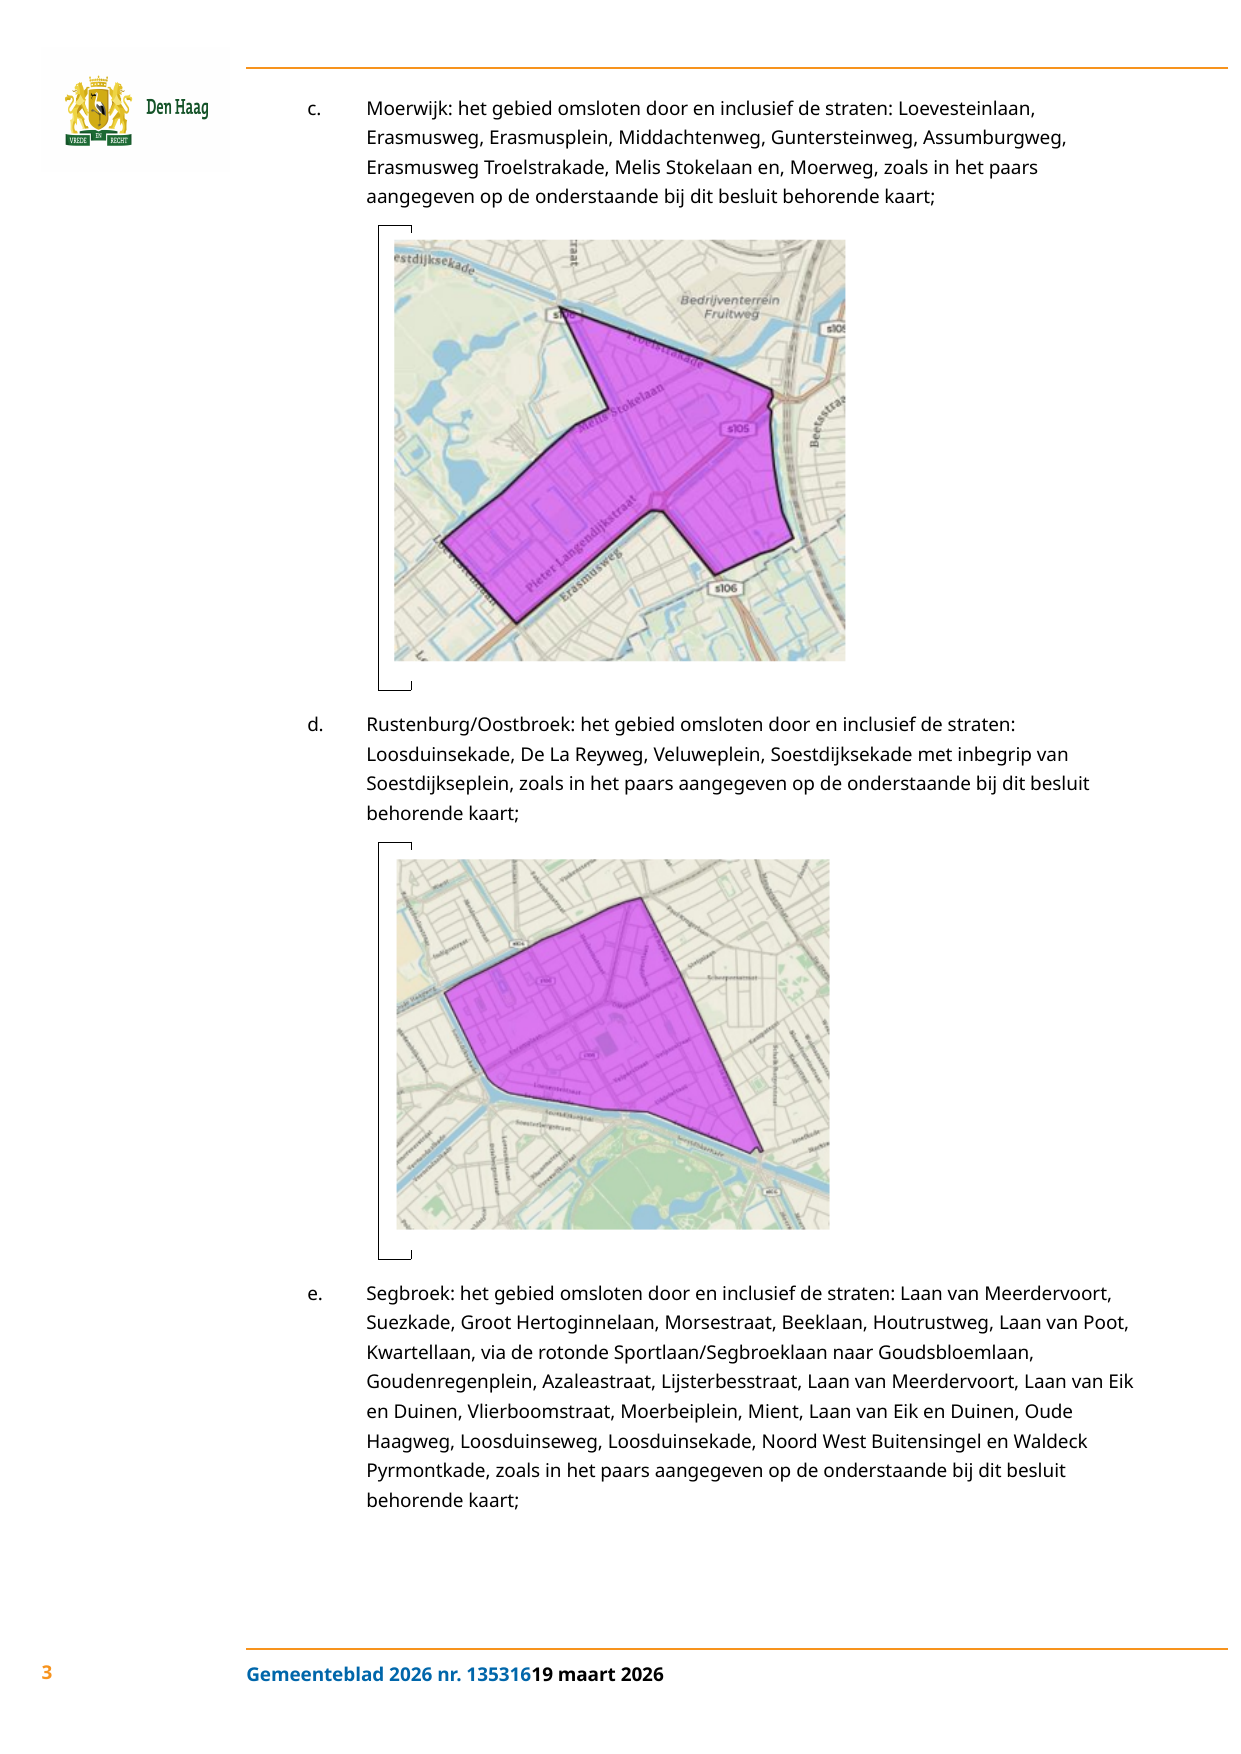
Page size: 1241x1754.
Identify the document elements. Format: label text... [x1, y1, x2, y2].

list Segbroek: het gebied omsloten door en inclusief de straten: Laan van Meerdervoort, Suezkade, Groot Hertoginnelaan, Morsestraat, Beeklaan, Houtrustweg, Laan van Poot, Kwartellaan, via de rotonde Sportlaan/Segbroeklaan naar Goudsbloemlaan, Goudenregenplein, Azaleastraat, Lijsterbesstraat, Laan van Meerdervoort, Laan van Eik en Duinen, Vlierboomstraat, Moerbeiplein, Mient, Laan van Eik en Duinen, Oude Haagweg, Loosduinseweg, Loosduinsekade, Noord West Buitensingel en Waldeck Pyrmontkade, zoals in het paars aangegeven op de onderstaande bij dit besluit behorende kaart; [307, 1280, 1152, 1513]
list Moerwijk: het gebied omsloten door en inclusief de straten: Loevesteinlaan, Erasmusweg, Erasmusplein, Middachtenweg, Guntersteinweg, Assumburgweg, Erasmusweg Troelstrakade, Melis Stokelaan en, Moerweg, zoals in het paars aangegeven op de onderstaande bij dit besluit behorende kaart; [307, 95, 1152, 209]
picture [387, 233, 854, 681]
picture [41, 47, 231, 172]
list Rustenburg/Oostbroek: het gebied omsloten door en inclusief de straten: Loosduinsekade, De La Reyweg, Veluweplein, Soestdijksekade met inbegrip van Soestdijkseplein, zoals in het paars aangegeven op de onderstaande bij dit besluit behorende kaart; [307, 711, 1152, 826]
picture [387, 850, 854, 1250]
